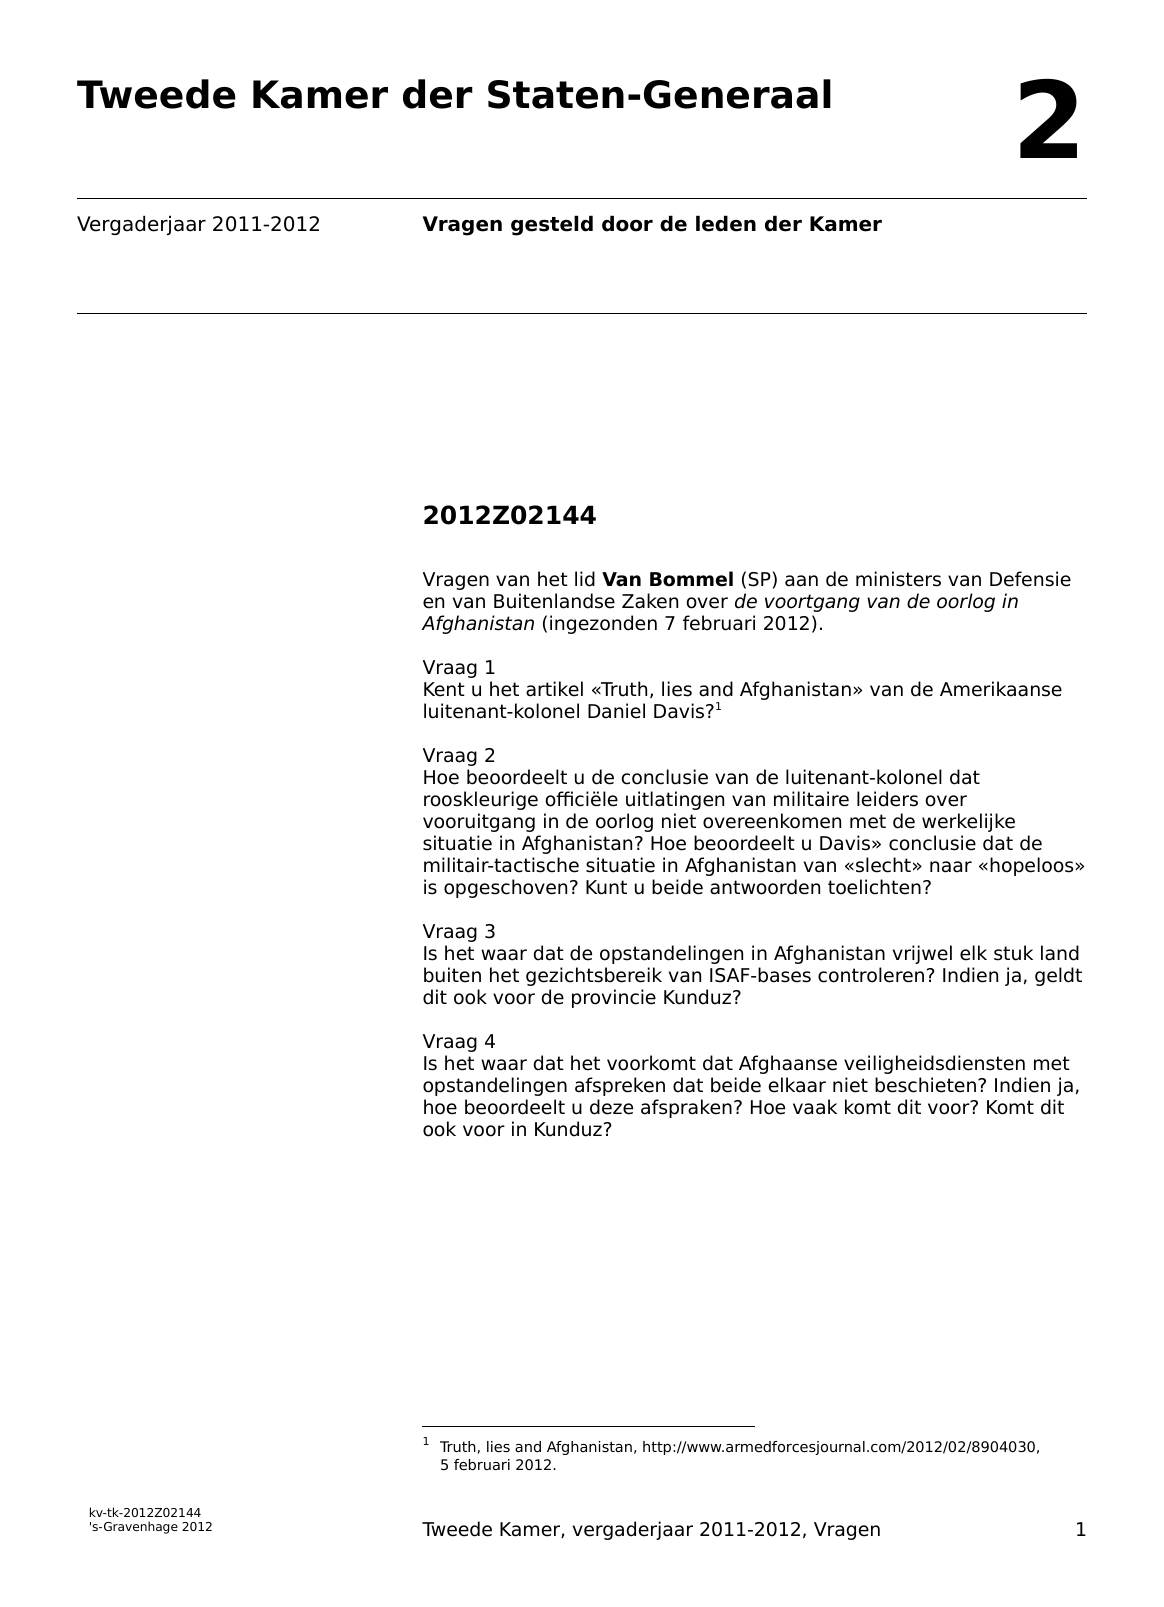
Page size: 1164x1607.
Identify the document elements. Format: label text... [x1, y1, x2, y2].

text Is het waar dat het voorkomt dat Afghaanse veiligheidsdiensten met opstandelingen afspreken dat beide elkaar niet beschieten? Indien ja, hoe beoordeelt u deze afspraken? Hoe vaak komt dit voor? Komt dit ook voor in Kunduz? [422, 1053, 1087, 1141]
text Vraag 2 [422, 745, 1087, 767]
text Vraag 4 [422, 1031, 1087, 1053]
table_header Tweede Kamer der Staten-Generaal [77, 59, 886, 198]
text Kent u het artikel «Truth, lies and Afghanistan» van de Amerikaanse luitenant-kolonel Daniel Davis? [422, 679, 1087, 723]
text 2012Z02144 [422, 501, 1087, 531]
text Vragen van het lid Van Bommel (SP) aan de ministers van Defensie en van Buitenlandse Zaken over de voortgang van de oorlog in Afghanistan (ingezonden 7 februari 2012). [422, 569, 1087, 635]
table_cell Vragen gesteld door de leden der Kamer [422, 199, 1087, 313]
table_cell Vergaderjaar 2011-2012 [77, 199, 422, 313]
text Is het waar dat de opstandelingen in Afghanistan vrijwel elk stuk land buiten het gezichtsbereik van ISAF-bases controleren? Indien ja, geldt dit ook voor de provincie Kunduz? [422, 943, 1087, 1009]
text 's-Gravenhage 2012 [88, 1520, 323, 1534]
text Vraag 1 [422, 657, 1087, 679]
text Vraag 3 [422, 921, 1087, 943]
text Truth, lies and Afghanistan, http://www.armedforcesjournal.com/2012/02/8904030, 5 februari 2012. [422, 1435, 1087, 1474]
text Hoe beoordeelt u de conclusie van de luitenant-kolonel dat rooskleurige officiële uitlatingen van militaire leiders over vooruitgang in de oorlog niet overeenkomen met de werkelijke situatie in Afghanistan? Hoe beoordeelt u Davis» conclusie dat de militair-tactische situatie in Afghanistan van «slecht» naar «hopeloos» is opgeschoven? Kunt u beide antwoorden toelichten? [422, 767, 1087, 899]
text kv-tk-2012Z02144 [88, 1506, 323, 1520]
table_header 2 [886, 59, 1087, 198]
